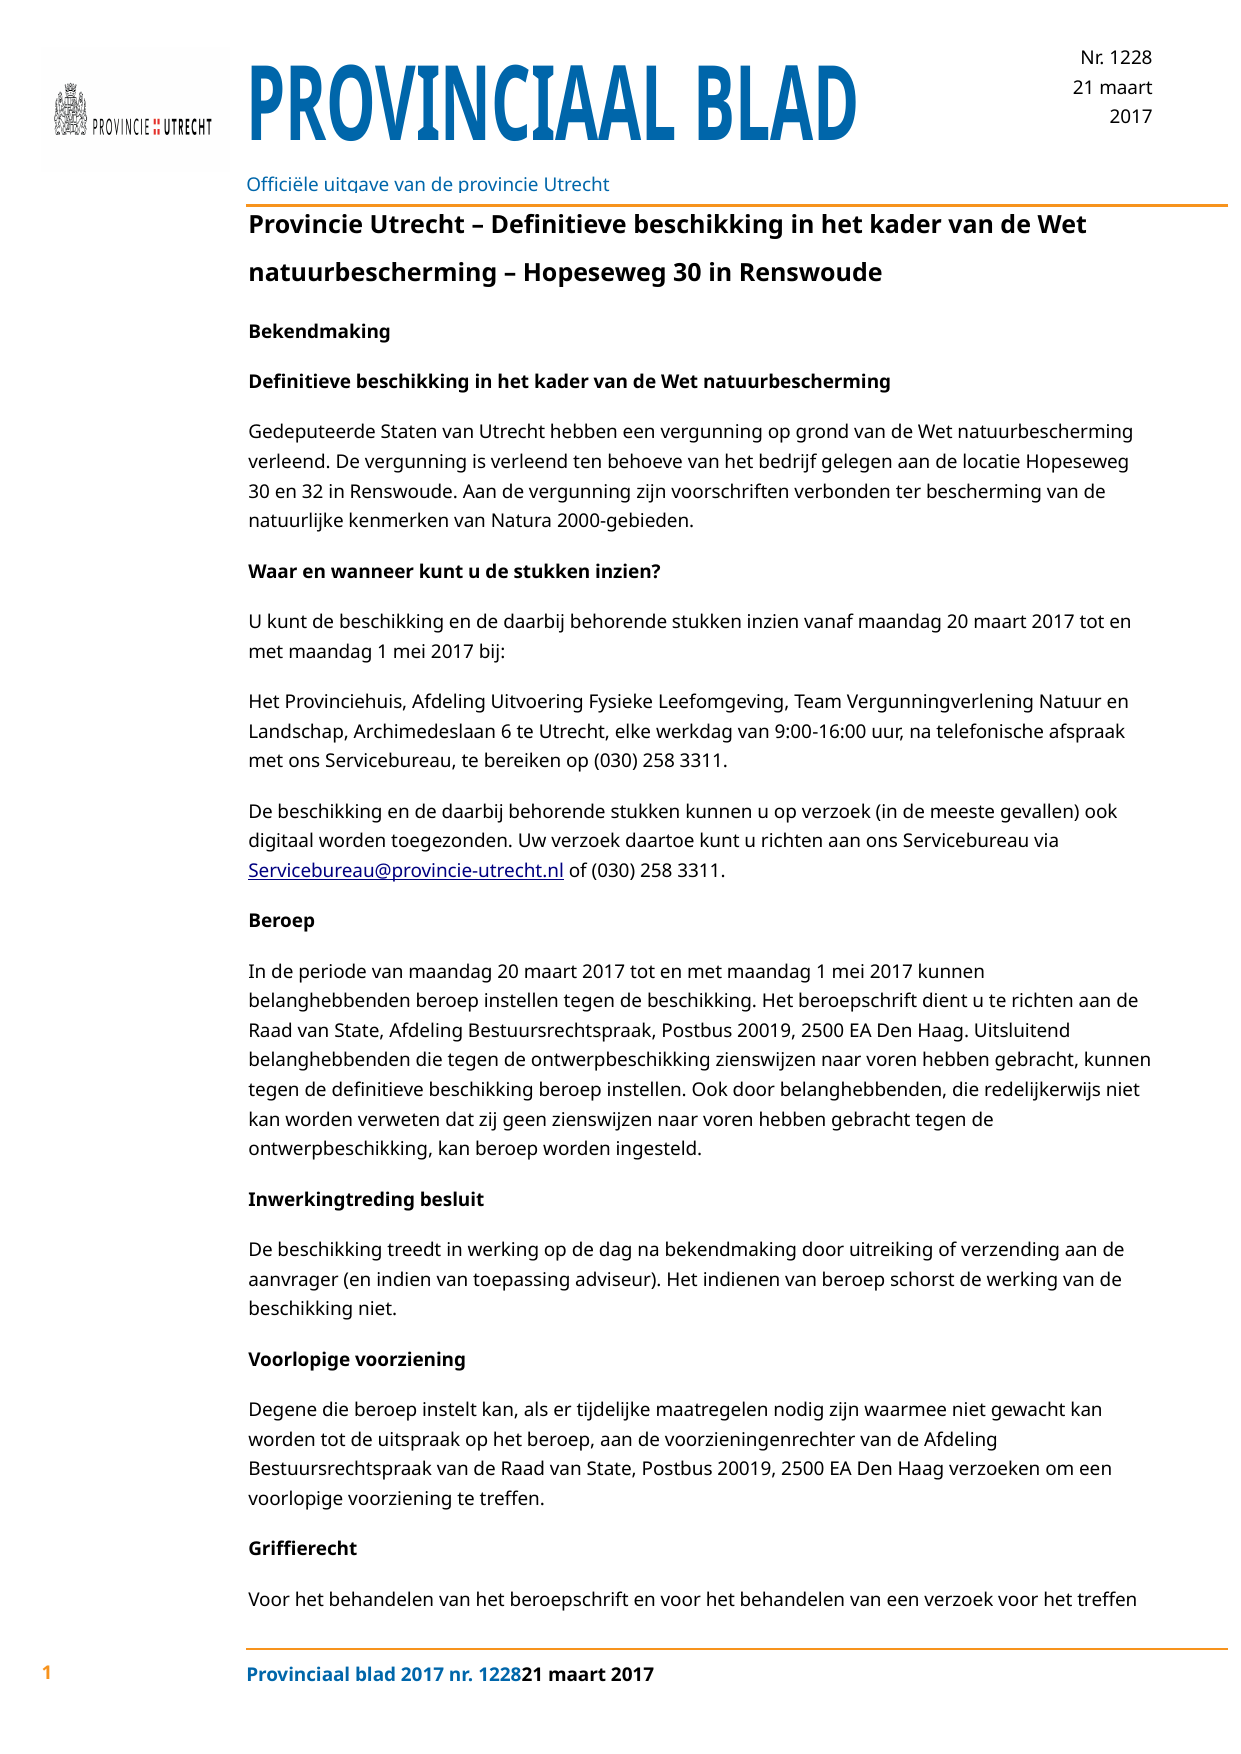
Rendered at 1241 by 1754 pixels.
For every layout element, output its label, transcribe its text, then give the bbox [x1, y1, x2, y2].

text Griffierecht [248, 1535, 1152, 1561]
text Het Provinciehuis, Afdeling Uitvoering Fysieke Leefomgeving, Team Vergunningverlening Natuur en Landschap, Archimedeslaan 6 te Utrecht, elke werkdag van 9:00‑16:00 uur, na telefonische afspraak met ons Servicebureau, te bereiken op (030) 258 3311. [248, 688, 1152, 773]
text Definitieve beschikking in het kader van de Wet natuurbescherming [248, 368, 1152, 394]
text Waar en wanneer kunt u de stukken inzien? [248, 558, 1152, 584]
text De beschikking treedt in werking op de dag na bekendmaking door uitreiking of verzending aan de aanvrager (en indien van toepassing adviseur). Het indienen van beroep schorst de werking van de beschikking niet. [248, 1236, 1152, 1321]
text In de periode van maandag 20 maart 2017 tot en met maandag 1 mei 2017 kunnen belanghebbenden beroep instellen tegen de beschikking. Het beroepschrift dient u te richten aan de Raad van State, Afdeling Bestuursrechtspraak, Postbus 20019, 2500 EA Den Haag. Uitsluitend belanghebbenden die tegen de ontwerpbeschikking zienswijzen naar voren hebben gebracht, kunnen tegen de definitieve beschikking beroep instellen. Ook door belanghebbenden, die redelijkerwijs niet kan worden verweten dat zij geen zienswijzen naar voren hebben gebracht tegen de ontwerpbeschikking, kan beroep worden ingesteld. [248, 958, 1152, 1161]
text Bekendmaking [248, 318, 1152, 344]
text Gedeputeerde Staten van Utrecht hebben een vergunning op grond van de Wet natuurbescherming verleend. De vergunning is verleend ten behoeve van het bedrijf gelegen aan de locatie Hopeseweg 30 en 32 in Renswoude. Aan de vergunning zijn voorschriften verbonden ter bescherming van de natuurlijke kenmerken van Natura 2000-gebieden. [248, 419, 1152, 533]
text Beroep [248, 907, 1152, 933]
text Inwerkingtreding besluit [248, 1186, 1152, 1212]
text Voor het behandelen van het beroepschrift en voor het behandelen van een verzoek voor het treffen [248, 1586, 1152, 1612]
text De beschikking en de daarbij behorende stukken kunnen u op verzoek (in de meeste gevallen) ook digitaal worden toegezonden. Uw verzoek daartoe kunt u richten aan ons Servicebureau via Servicebureau@provincie-utrecht.nl of (030) 258 3311. [248, 798, 1152, 883]
text Provincie Utrecht – Definitieve beschikking in het kader van de Wet natuurbescherming – Hopeseweg 30 in Renswoude [248, 207, 1152, 288]
text Degene die beroep instelt kan, als er tijdelijke maatregelen nodig zijn waarmee niet gewacht kan worden tot de uitspraak op het beroep, aan de voorzieningenrechter van de Afdeling Bestuursrechtspraak van de Raad van State, Postbus 20019, 2500 EA Den Haag verzoeken om een voorlopige voorziening te treffen. [248, 1396, 1152, 1511]
text Voorlopige voorziening [248, 1346, 1152, 1372]
picture [41, 47, 231, 172]
text U kunt de beschikking en de daarbij behorende stukken inzien vanaf maandag 20 maart 2017 tot en met maandag 1 mei 2017 bij: [248, 608, 1152, 664]
